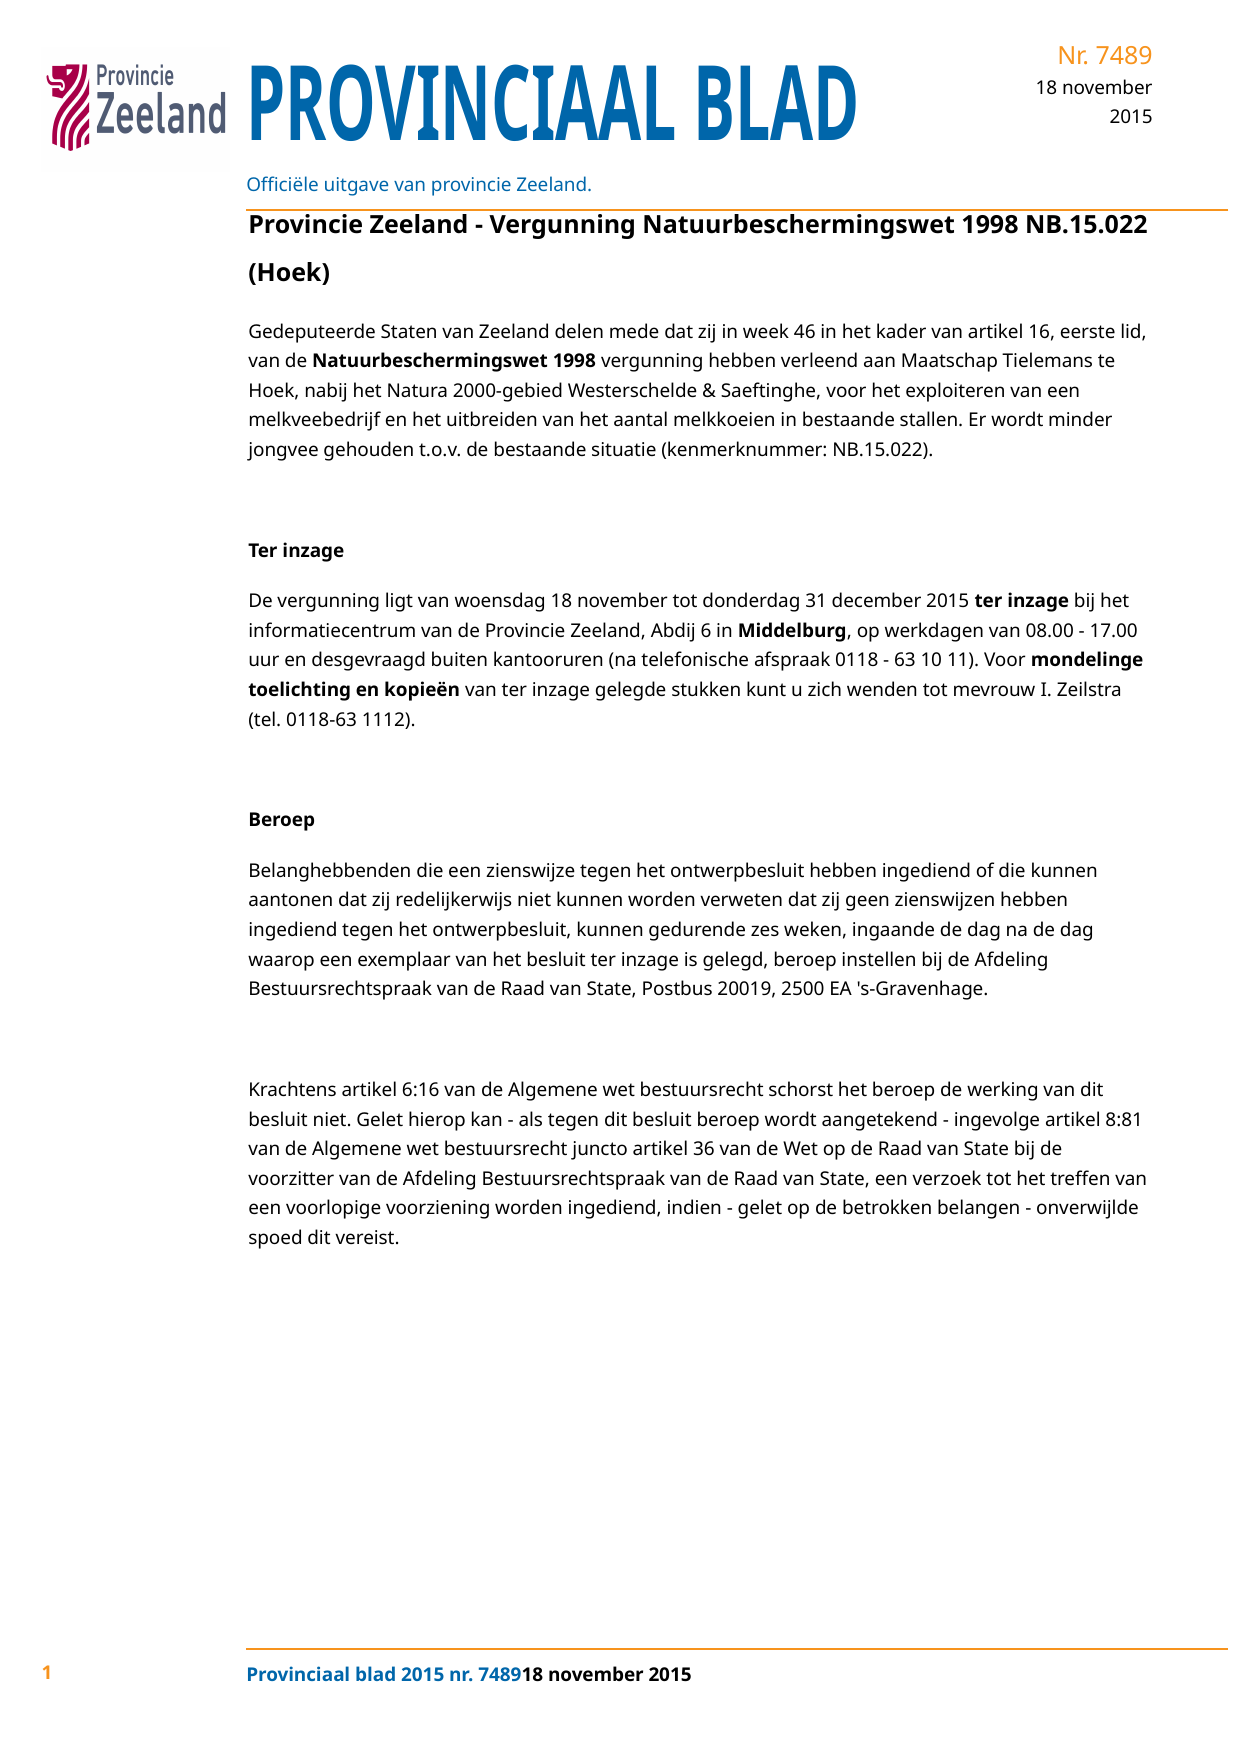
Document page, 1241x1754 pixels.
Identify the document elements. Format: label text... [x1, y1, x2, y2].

text Belanghebbenden die een zienswijze tegen het ontwerpbesluit hebben ingediend of die kunnen aantonen dat zij redelijkerwijs niet kunnen worden verweten dat zij geen zienswijzen hebben ingediend tegen het ontwerpbesluit, kunnen gedurende zes weken, ingaande de dag na de dag waarop een exemplaar van het besluit ter inzage is gelegd, beroep instellen bij de Afdeling Bestuursrechtspraak van de Raad van State, Postbus 20019, 2500 EA 's-Gravenhage. [248, 857, 1152, 1001]
text Gedeputeerde Staten van Zeeland delen mede dat zij in week 46 in het kader van artikel 16, eerste lid, van de Natuurbeschermingswet 1998 vergunning hebben verleend aan Maatschap Tielemans te Hoek, nabij het Natura 2000-gebied Westerschelde & Saeftinghe, voor het exploiteren van een melkveebedrijf en het uitbreiden van het aantal melkkoeien in bestaande stallen. Er wordt minder jongvee gehouden t.o.v. de bestaande situatie (kenmerknummer: NB.15.022). [248, 318, 1152, 462]
text De vergunning ligt van woensdag 18 november tot donderdag 31 december 2015 ter inzage bij het informatiecentrum van de Provincie Zeeland, Abdij 6 in Middelburg, op werkdagen van 08.00 - 17.00 uur en desgevraagd buiten kantooruren (na telefonische afspraak 0118 - 63 10 11). Voor mondelinge toelichting en kopieën van ter inzage gelegde stukken kunt u zich wenden tot mevrouw I. Zeilstra (tel. 0118-63 1112). [248, 587, 1152, 732]
text Beroep [248, 807, 1152, 832]
picture [41, 47, 231, 172]
text Ter inzage [248, 537, 1152, 563]
text Krachtens artikel 6:16 van de Algemene wet bestuursrecht schorst het beroep de werking van dit besluit niet. Gelet hierop kan - als tegen dit besluit beroep wordt aangetekend - ingevolge artikel 8:81 van de Algemene wet bestuursrecht juncto artikel 36 van de Wet op de Raad van State bij de voorzitter van de Afdeling Bestuursrechtspraak van de Raad van State, een verzoek tot het treffen van een voorlopige voorziening worden ingediend, indien - gelet op de betrokken belangen - onverwijlde spoed dit vereist. [248, 1076, 1152, 1250]
text Provincie Zeeland - Vergunning Natuurbeschermingswet 1998 NB.15.022 (Hoek) [248, 211, 1152, 288]
